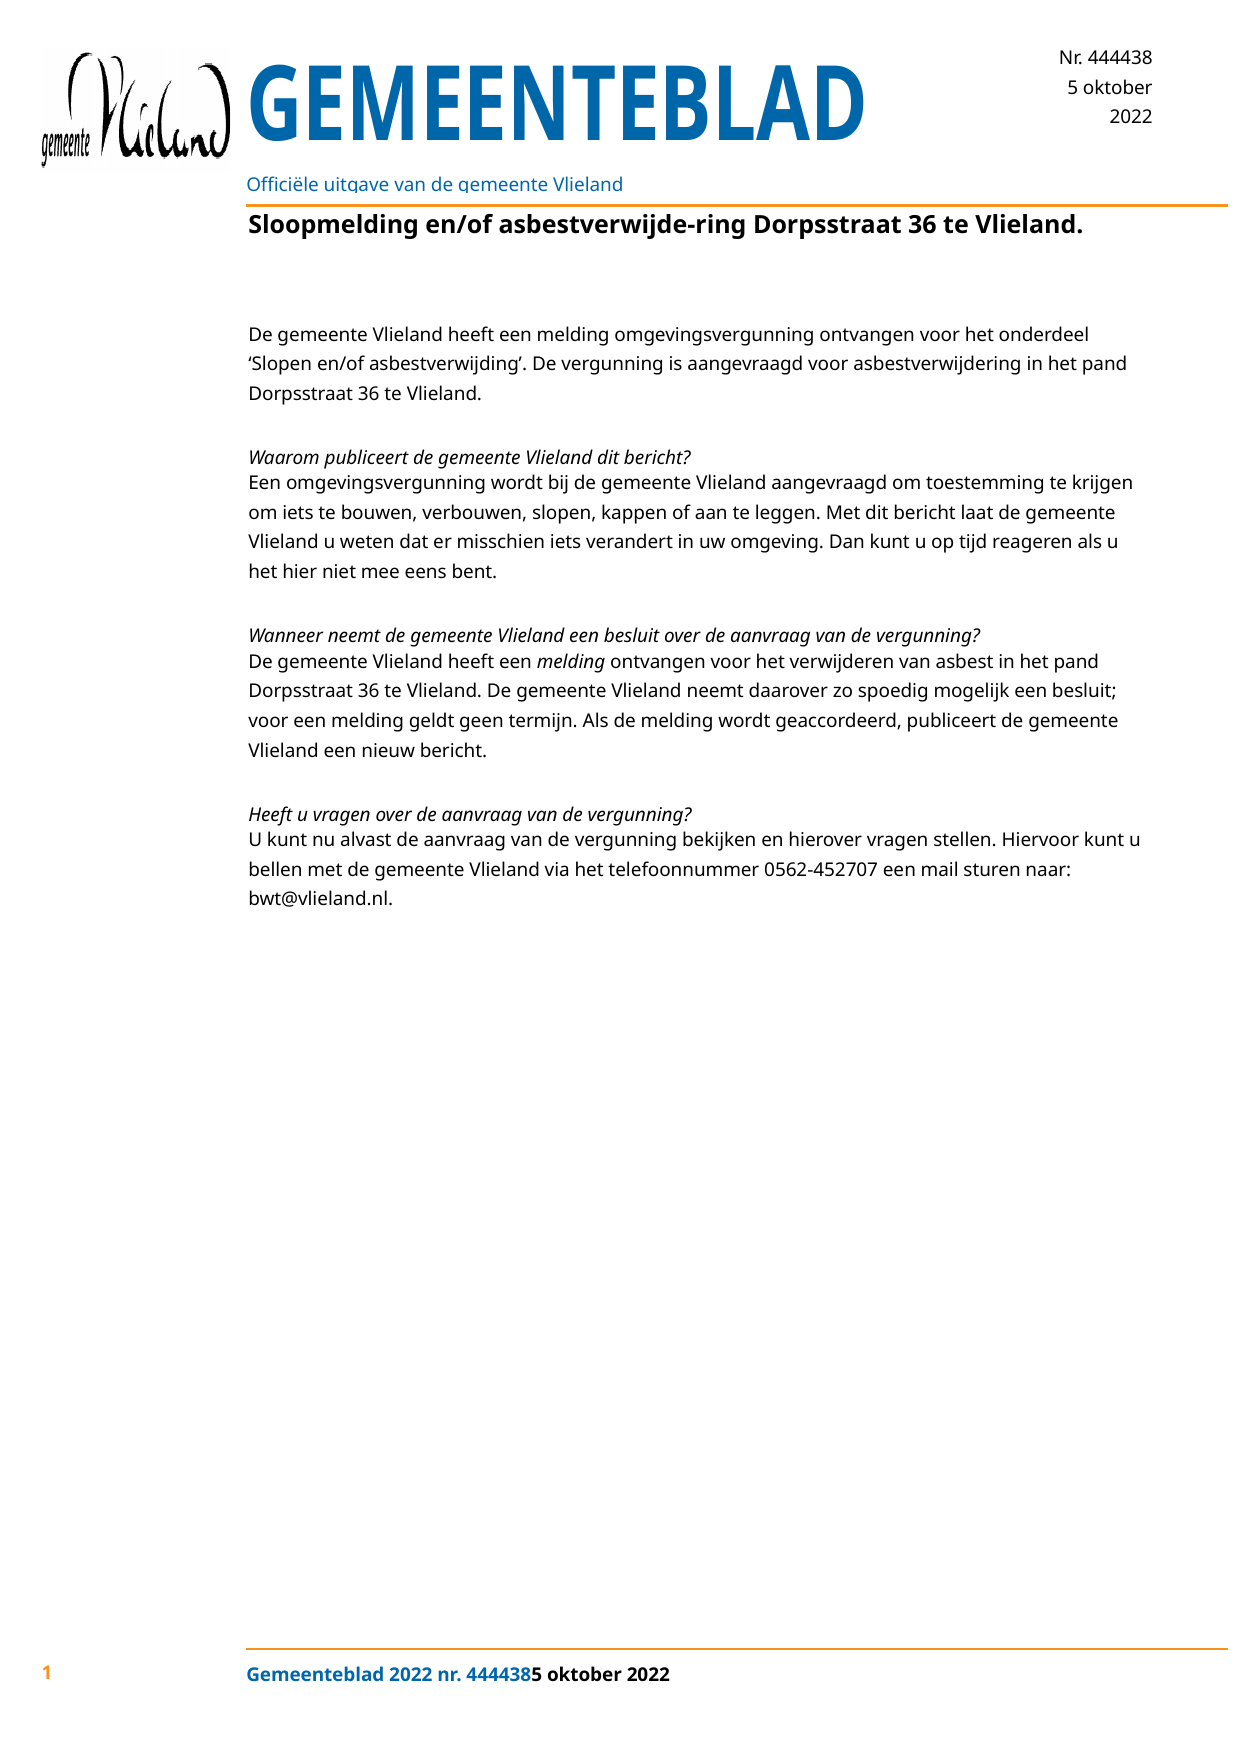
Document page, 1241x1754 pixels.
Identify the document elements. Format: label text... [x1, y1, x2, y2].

text Wanneer neemt de gemeente Vlieland een besluit over de aanvraag van de vergunning? [248, 622, 1152, 648]
text De gemeente Vlieland heeft een melding ontvangen voor het verwijderen van asbest in het pand Dorpsstraat 36 te Vlieland. De gemeente Vlieland neemt daarover zo spoedig mogelijk een besluit; voor een melding geldt geen termijn. Als de melding wordt geaccordeerd, publiceert de gemeente Vlieland een nieuw bericht. [248, 648, 1152, 762]
text Sloopmelding en/of asbestverwijde-ring Dorpsstraat 36 te Vlieland. [248, 207, 1152, 241]
text U kunt nu alvast de aanvraag van de vergunning bekijken en hierover vragen stellen. Hiervoor kunt u bellen met de gemeente Vlieland via het telefoonnummer 0562-452707 een mail sturen naar: bwt@vlieland.nl. [248, 826, 1152, 911]
text Heeft u vragen over de aanvraag van de vergunning? [248, 801, 1152, 826]
text Waarom publiceert de gemeente Vlieland dit bericht? [248, 444, 1152, 469]
text Een omgevingsvergunning wordt bij de gemeente Vlieland aangevraagd om toestemming te krijgen om iets te bouwen, verbouwen, slopen, kappen of aan te leggen. Met dit bericht laat de gemeente Vlieland u weten dat er misschien iets verandert in uw omgeving. Dan kunt u op tijd reageren als u het hier niet mee eens bent. [248, 469, 1152, 584]
picture [41, 47, 231, 172]
text De gemeente Vlieland heeft een melding omgevingsvergunning ontvangen voor het onderdeel ‘Slopen en/of asbestverwijding’. De vergunning is aangevraagd voor asbestverwijdering in het pand Dorpsstraat 36 te Vlieland. [248, 321, 1152, 406]
